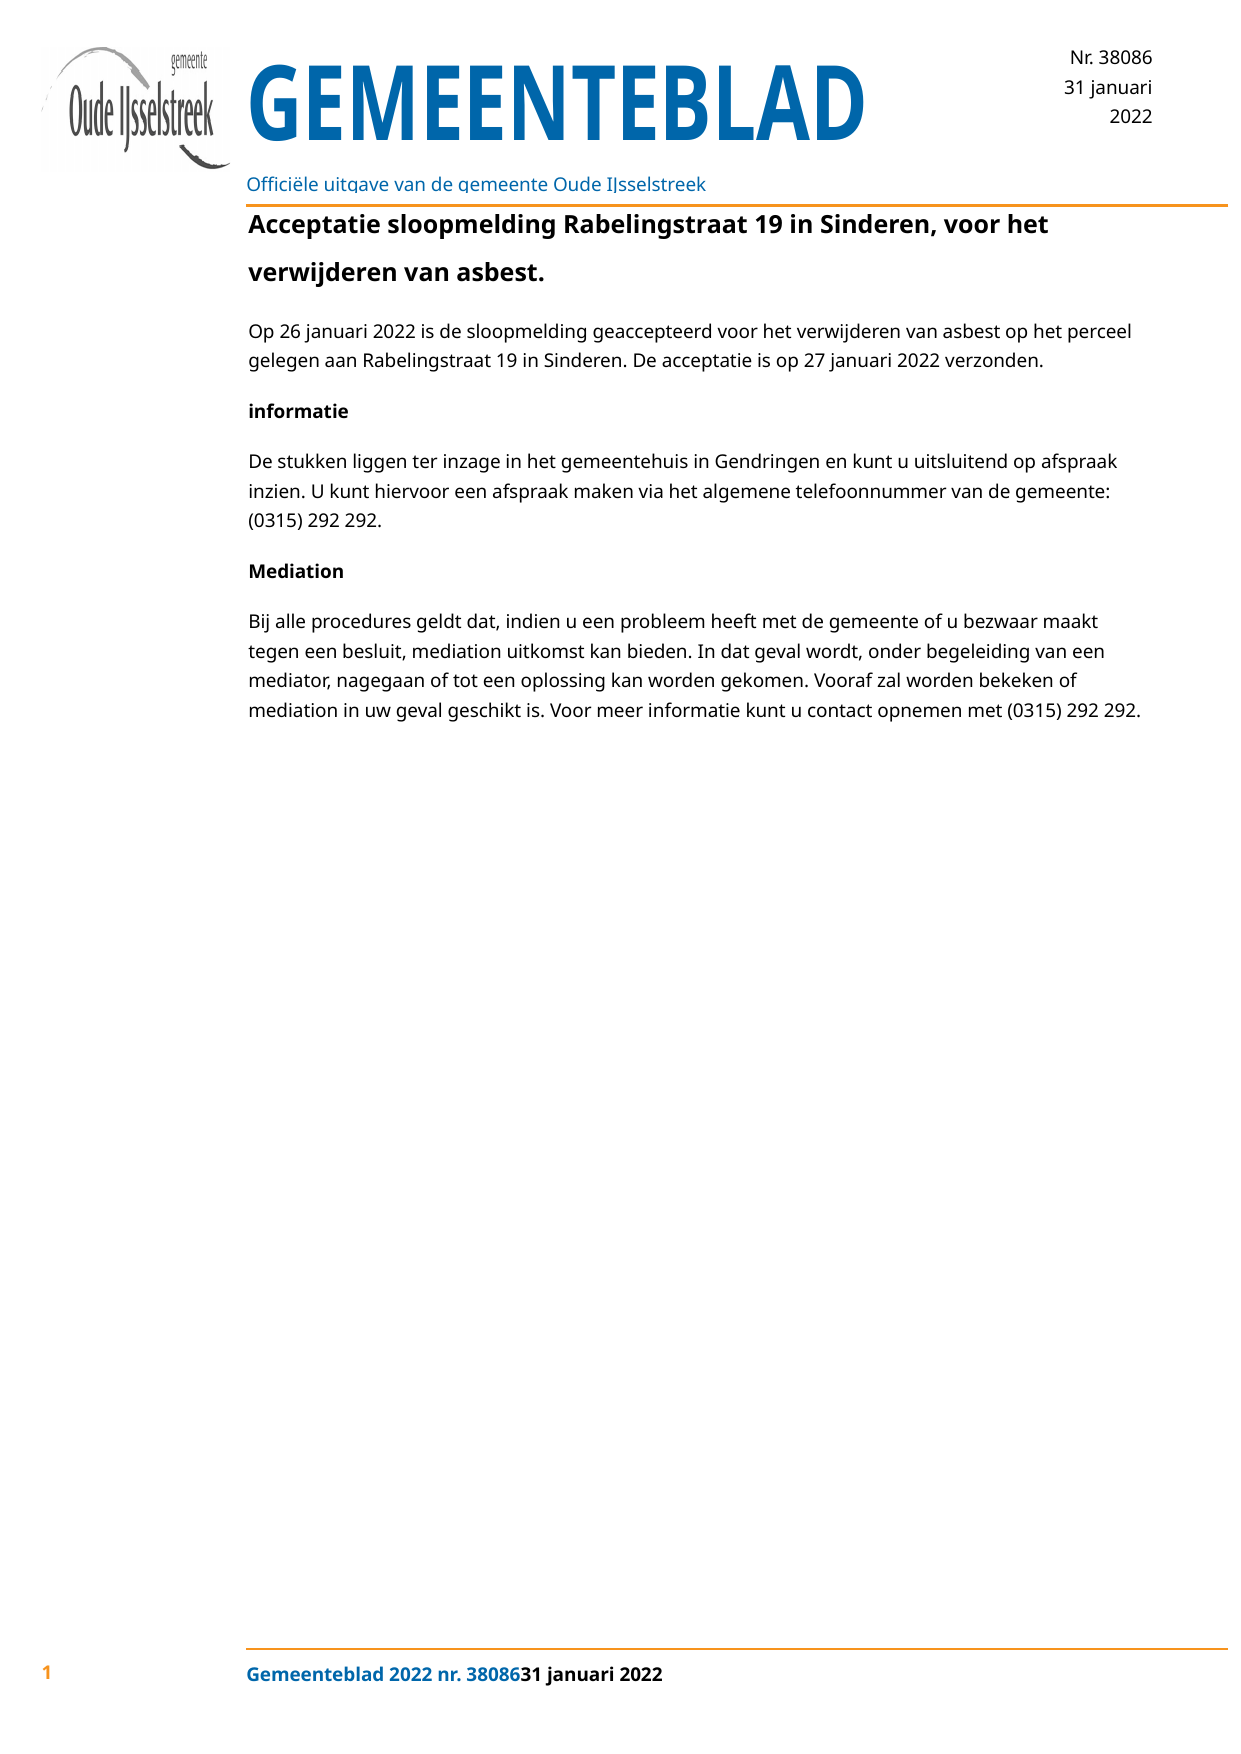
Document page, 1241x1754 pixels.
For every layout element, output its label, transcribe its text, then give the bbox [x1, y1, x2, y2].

text De stukken liggen ter inzage in het gemeentehuis in Gendringen en kunt u uitsluitend op afspraak inzien. U kunt hiervoor een afspraak maken via het algemene telefoonnummer van de gemeente: (0315) 292 292. [248, 448, 1152, 533]
text Op 26 januari 2022 is de sloopmelding geaccepteerd voor het verwijderen van asbest op het perceel gelegen aan Rabelingstraat 19 in Sinderen. De acceptatie is op 27 januari 2022 verzonden. [248, 318, 1152, 373]
text informatie [248, 398, 1152, 424]
text Bij alle procedures geldt dat, indien u een probleem heeft met de gemeente of u bezwaar maakt tegen een besluit, mediation uitkomst kan bieden. In dat geval wordt, onder begeleiding van een mediator, nagegaan of tot een oplossing kan worden gekomen. Vooraf zal worden bekeken of mediation in uw geval geschikt is. Voor meer informatie kunt u contact opnemen met (0315) 292 292. [248, 608, 1152, 723]
text Acceptatie sloopmelding Rabelingstraat 19 in Sinderen, voor het verwijderen van asbest. [248, 207, 1152, 288]
picture [41, 47, 231, 172]
text Mediation [248, 558, 1152, 584]
